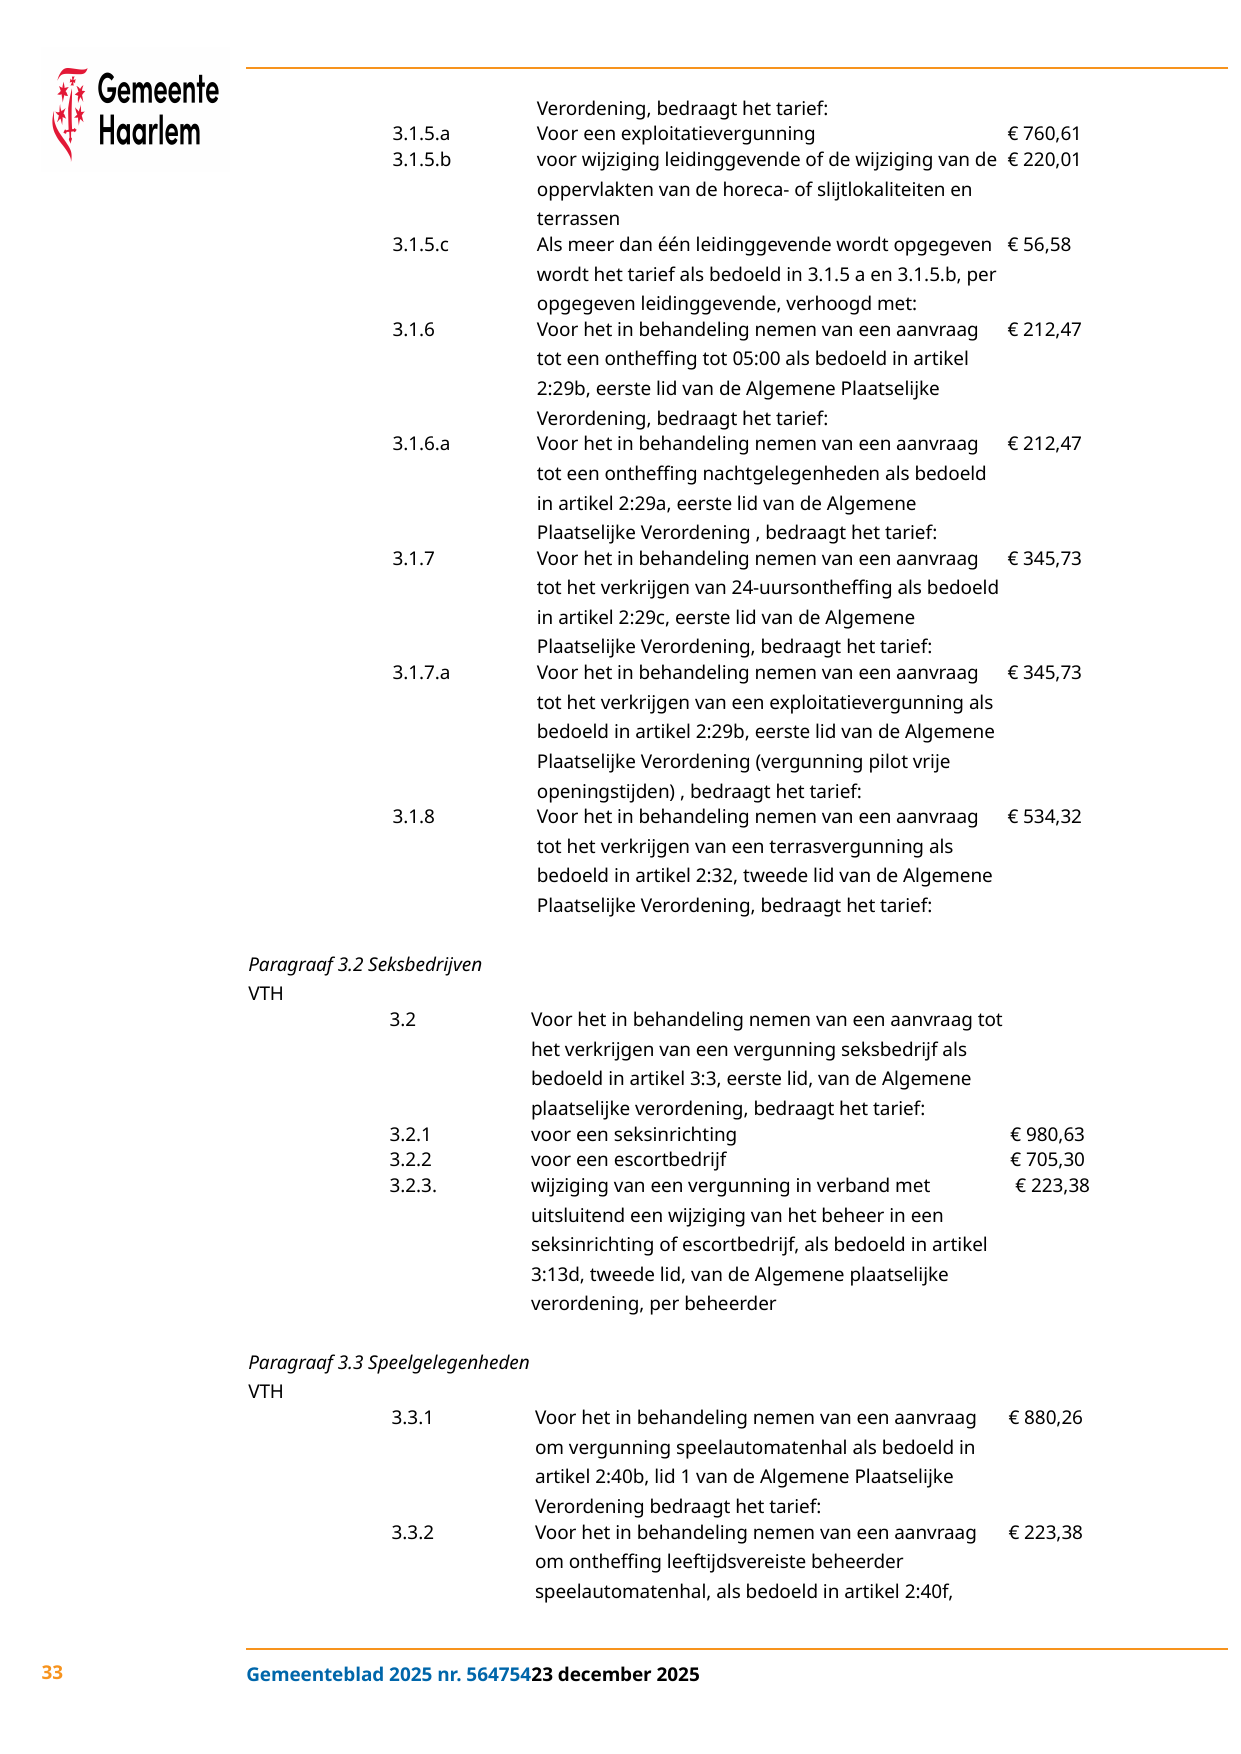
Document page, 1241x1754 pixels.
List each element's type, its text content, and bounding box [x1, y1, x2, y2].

table_cell € 705,30 [1010, 1146, 1152, 1172]
table_cell [248, 1519, 391, 1604]
table_cell € 880,26 [1008, 1405, 1152, 1519]
table_cell 3.2.3. [389, 1172, 531, 1316]
table_cell [248, 95, 392, 121]
table_header [531, 981, 1010, 1006]
table_cell 3.1.6.a [392, 431, 537, 545]
table_cell [248, 545, 392, 659]
table_cell € 56,58 [1007, 231, 1152, 316]
table_cell 3.1.7.a [392, 660, 537, 803]
table_cell 3.1.5.b [392, 146, 537, 231]
table_cell Voor het in behandeling nemen van een aanvraag om ontheffing leeftijdsvereiste beheerder speelautomatenhal, als bedoeld in artikel 2:40f, [535, 1519, 1008, 1604]
table_cell € 345,73 [1007, 660, 1152, 803]
table_cell Voor het in behandeling nemen van een aanvraag tot het verkrijgen van 24-uursontheffing als bedoeld in artikel 2:29c, eerste lid van de Algemene Plaatselijke Verordening, bedraagt het tarief: [537, 545, 1007, 659]
table_cell Als meer dan één leidinggevende wordt opgegeven wordt het tarief als bedoeld in 3.1.5 a en 3.1.5.b, per opgegeven leidinggevende, verhoogd met: [537, 231, 1007, 316]
table_header [1010, 981, 1152, 1006]
table_cell [248, 1172, 389, 1316]
table_cell € 980,63 [1010, 1121, 1152, 1146]
table_cell [248, 121, 392, 146]
table_cell € 220,01 [1007, 146, 1152, 231]
table_cell [248, 146, 392, 231]
table_cell Voor het in behandeling nemen van een aanvraag tot het verkrijgen van een exploitatievergunning als bedoeld in artikel 2:29b, eerste lid van de Algemene Plaatselijke Verordening (vergunning pilot vrije openingstijden) , bedraagt het tarief: [537, 660, 1007, 803]
table_cell [248, 231, 392, 316]
table_cell € 534,32 [1007, 804, 1152, 918]
table_cell 3.1.6 [392, 316, 537, 431]
table_cell € 212,47 [1007, 316, 1152, 431]
table_cell [248, 316, 392, 431]
table_cell € 345,73 [1007, 545, 1152, 659]
table_cell [248, 804, 392, 918]
table_cell [248, 431, 392, 545]
table_cell voor een escortbedrijf [531, 1146, 1010, 1172]
table_cell € 212,47 [1007, 431, 1152, 545]
table_cell Voor het in behandeling nemen van een aanvraag tot het verkrijgen van een vergunning seksbedrijf als bedoeld in artikel 3:3, eerste lid, van de Algemene plaatselijke verordening, bedraagt het tarief: [531, 1006, 1010, 1121]
table_cell 3.1.8 [392, 804, 537, 918]
table_header [389, 981, 531, 1006]
table_cell [1010, 1006, 1152, 1121]
table_cell 3.2.2 [389, 1146, 531, 1172]
table_cell Voor het in behandeling nemen van een aanvraag om vergunning speelautomatenhal als bedoeld in artikel 2:40b, lid 1 van de Algemene Plaatselijke Verordening bedraagt het tarief: [535, 1405, 1008, 1519]
table_cell [392, 95, 537, 121]
table_cell [248, 1146, 389, 1172]
table_header VTH [248, 1379, 391, 1404]
table_cell 3.1.5.c [392, 231, 537, 316]
text Paragraaf 3.3 Speelgelegenheden [248, 1349, 1152, 1375]
table_cell Voor een exploitatievergunning [537, 121, 1007, 146]
table_cell 3.2.1 [389, 1121, 531, 1146]
table_header VTH [248, 981, 389, 1006]
table_cell € 223,38 [1008, 1519, 1152, 1604]
table_cell 3.1.7 [392, 545, 537, 659]
table_cell € 223,38 [1010, 1172, 1152, 1316]
table_cell [248, 660, 392, 803]
table_cell Voor het in behandeling nemen van een aanvraag tot een ontheffing tot 05:00 als bedoeld in artikel 2:29b, eerste lid van de Algemene Plaatselijke Verordening, bedraagt het tarief: [537, 316, 1007, 431]
table_cell Voor het in behandeling nemen van een aanvraag tot het verkrijgen van een terrasvergunning als bedoeld in artikel 2:32, tweede lid van de Algemene Plaatselijke Verordening, bedraagt het tarief: [537, 804, 1007, 918]
table_cell 3.3.2 [391, 1519, 535, 1604]
table_cell 3.1.5.a [392, 121, 537, 146]
table_cell [1007, 95, 1152, 121]
text Paragraaf 3.2 Seksbedrijven [248, 951, 1152, 977]
picture [41, 47, 231, 172]
table_cell 3.2 [389, 1006, 531, 1121]
table_cell [248, 1405, 391, 1519]
table_header [535, 1379, 1008, 1404]
table_header [1008, 1379, 1152, 1404]
table_header [391, 1379, 535, 1404]
table_cell voor wijziging leidinggevende of de wijziging van de oppervlakten van de horeca- of slijtlokaliteiten en terrassen [537, 146, 1007, 231]
table_cell [248, 1121, 389, 1146]
table_cell [248, 1006, 389, 1121]
table_cell Voor het in behandeling nemen van een aanvraag tot een ontheffing nachtgelegenheden als bedoeld in artikel 2:29a, eerste lid van de Algemene Plaatselijke Verordening , bedraagt het tarief: [537, 431, 1007, 545]
table_cell wijziging van een vergunning in verband met uitsluitend een wijziging van het beheer in een seksinrichting of escortbedrijf, als bedoeld in artikel 3:13d, tweede lid, van de Algemene plaatselijke verordening, per beheerder [531, 1172, 1010, 1316]
table_cell voor een seksinrichting [531, 1121, 1010, 1146]
table_cell 3.3.1 [391, 1405, 535, 1519]
table_cell € 760,61 [1007, 121, 1152, 146]
table_cell Verordening, bedraagt het tarief: [537, 95, 1007, 121]
